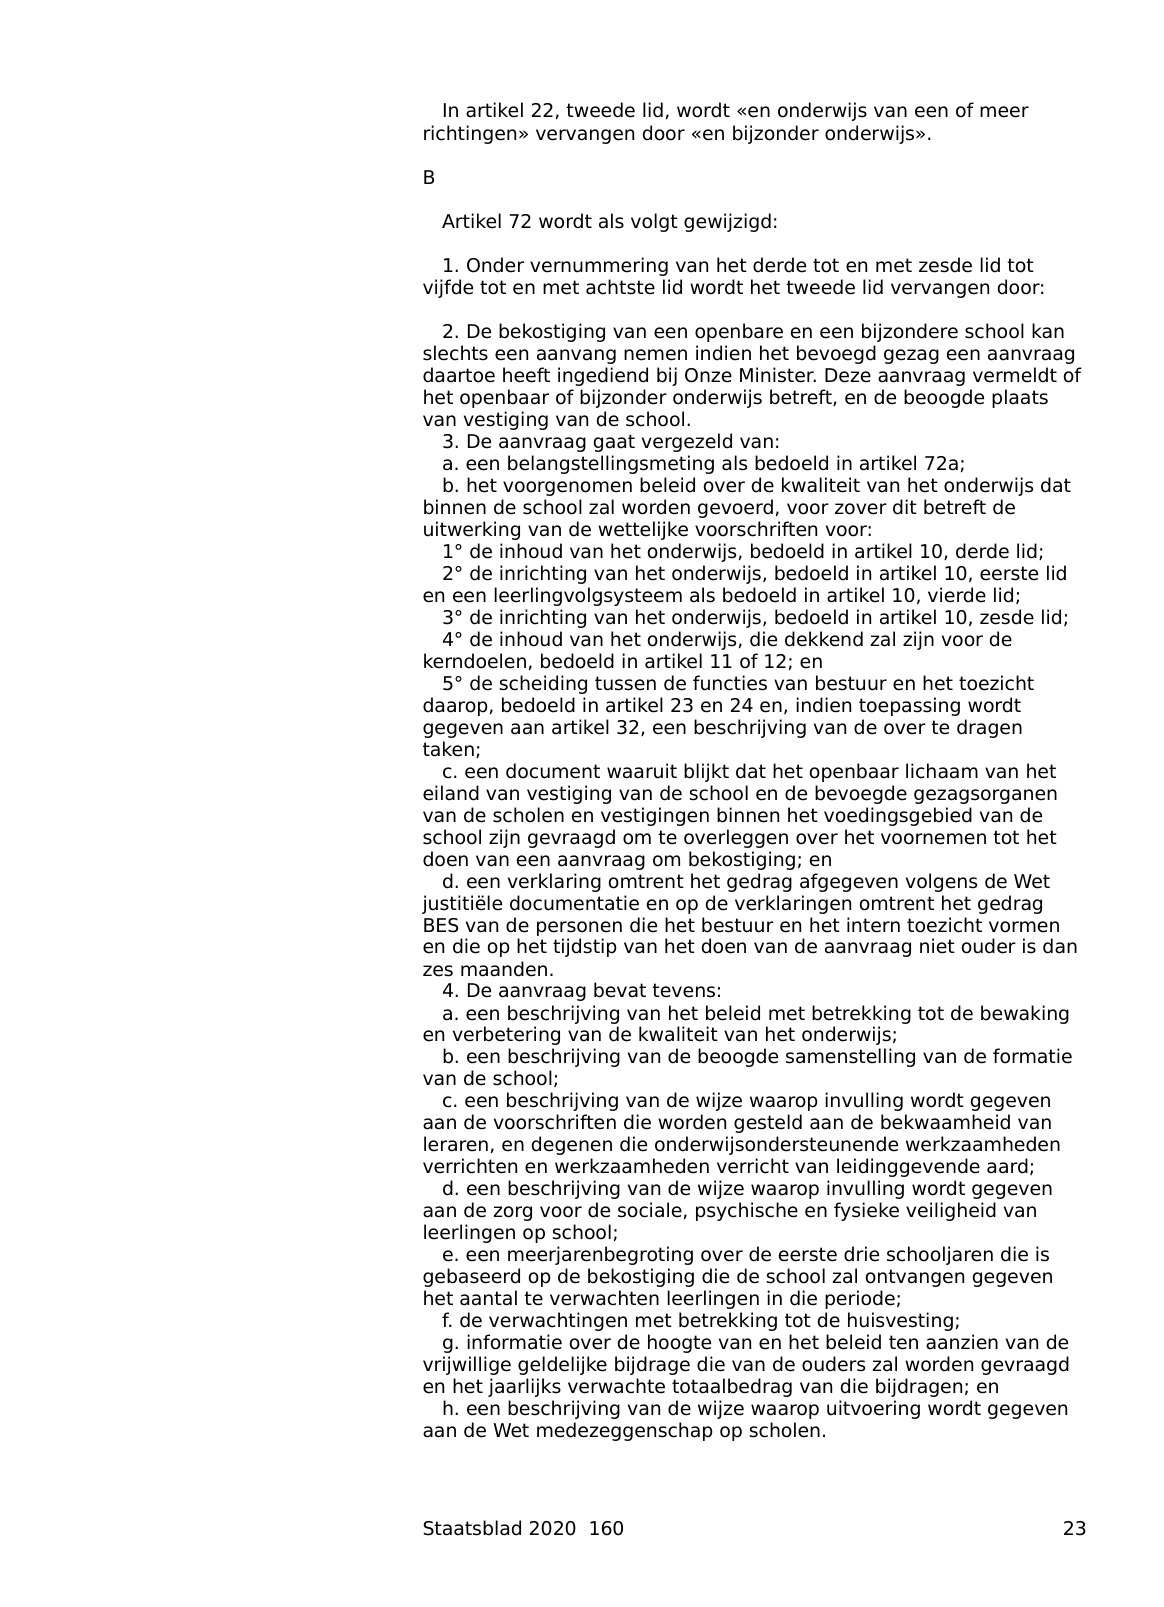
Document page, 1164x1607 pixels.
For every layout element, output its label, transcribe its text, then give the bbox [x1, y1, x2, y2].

text c. een document waaruit blijkt dat het openbaar lichaam van het eiland van vestiging van de school en de bevoegde gezagsorganen van de scholen en vestigingen binnen het voedingsgebied van de school zijn gevraagd om te overleggen over het voornemen tot het doen van een aanvraag om bekostiging; en [422, 761, 1087, 871]
text 1. Onder vernummering van het derde tot en met zesde lid tot vijfde tot en met achtste lid wordt het tweede lid vervangen door: [422, 255, 1087, 299]
text 4. De aanvraag bevat tevens: [422, 980, 1087, 1002]
text In artikel 22, tweede lid, wordt «en onderwijs van een of meer richtingen» vervangen door «en bijzonder onderwijs». [422, 100, 1087, 144]
text f. de verwachtingen met betrekking tot de huisvesting; [422, 1310, 1087, 1332]
text B [422, 167, 1087, 188]
text e. een meerjarenbegroting over de eerste drie schooljaren die is gebaseerd op de bekostiging die de school zal ontvangen gegeven het aantal te verwachten leerlingen in die periode; [422, 1244, 1087, 1310]
text b. een beschrijving van de beoogde samenstelling van de formatie van de school; [422, 1046, 1087, 1090]
text 4° de inhoud van het onderwijs, die dekkend zal zijn voor de kerndoelen, bedoeld in artikel 11 of 12; en [422, 629, 1087, 673]
text d. een beschrijving van de wijze waarop invulling wordt gegeven aan de zorg voor de sociale, psychische en fysieke veiligheid van leerlingen op school; [422, 1178, 1087, 1244]
text 3. De aanvraag gaat vergezeld van: [422, 431, 1087, 453]
text d. een verklaring omtrent het gedrag afgegeven volgens de Wet justitiële documentatie en op de verklaringen omtrent het gedrag BES van de personen die het bestuur en het intern toezicht vormen en die op het tijdstip van het doen van de aanvraag niet ouder is dan zes maanden. [422, 871, 1087, 980]
text 1° de inhoud van het onderwijs, bedoeld in artikel 10, derde lid; [422, 541, 1087, 563]
text b. het voorgenomen beleid over de kwaliteit van het onderwijs dat binnen de school zal worden gevoerd, voor zover dit betreft de uitwerking van de wettelijke voorschriften voor: [422, 475, 1087, 541]
text 5° de scheiding tussen de functies van bestuur en het toezicht daarop, bedoeld in artikel 23 en 24 en, indien toepassing wordt gegeven aan artikel 32, een beschrijving van de over te dragen taken; [422, 673, 1087, 761]
text c. een beschrijving van de wijze waarop invulling wordt gegeven aan de voorschriften die worden gesteld aan de bekwaamheid van leraren, en degenen die onderwijsondersteunende werkzaamheden verrichten en werkzaamheden verricht van leidinggevende aard; [422, 1090, 1087, 1178]
text Artikel 72 wordt als volgt gewijzigd: [422, 211, 1087, 233]
text 3° de inrichting van het onderwijs, bedoeld in artikel 10, zesde lid; [422, 607, 1087, 629]
text g. informatie over de hoogte van en het beleid ten aanzien van de vrijwillige geldelijke bijdrage die van de ouders zal worden gevraagd en het jaarlijks verwachte totaalbedrag van die bijdragen; en [422, 1332, 1087, 1398]
text a. een beschrijving van het beleid met betrekking tot de bewaking en verbetering van de kwaliteit van het onderwijs; [422, 1002, 1087, 1046]
text 2° de inrichting van het onderwijs, bedoeld in artikel 10, eerste lid en een leerlingvolgsysteem als bedoeld in artikel 10, vierde lid; [422, 563, 1087, 607]
text h. een beschrijving van de wijze waarop uitvoering wordt gegeven aan de Wet medezeggenschap op scholen. [422, 1398, 1087, 1442]
text 2. De bekostiging van een openbare en een bijzondere school kan slechts een aanvang nemen indien het bevoegd gezag een aanvraag daartoe heeft ingediend bij Onze Minister. Deze aanvraag vermeldt of het openbaar of bijzonder onderwijs betreft, en de beoogde plaats van vestiging van de school. [422, 321, 1087, 431]
text a. een belangstellingsmeting als bedoeld in artikel 72a; [422, 453, 1087, 475]
